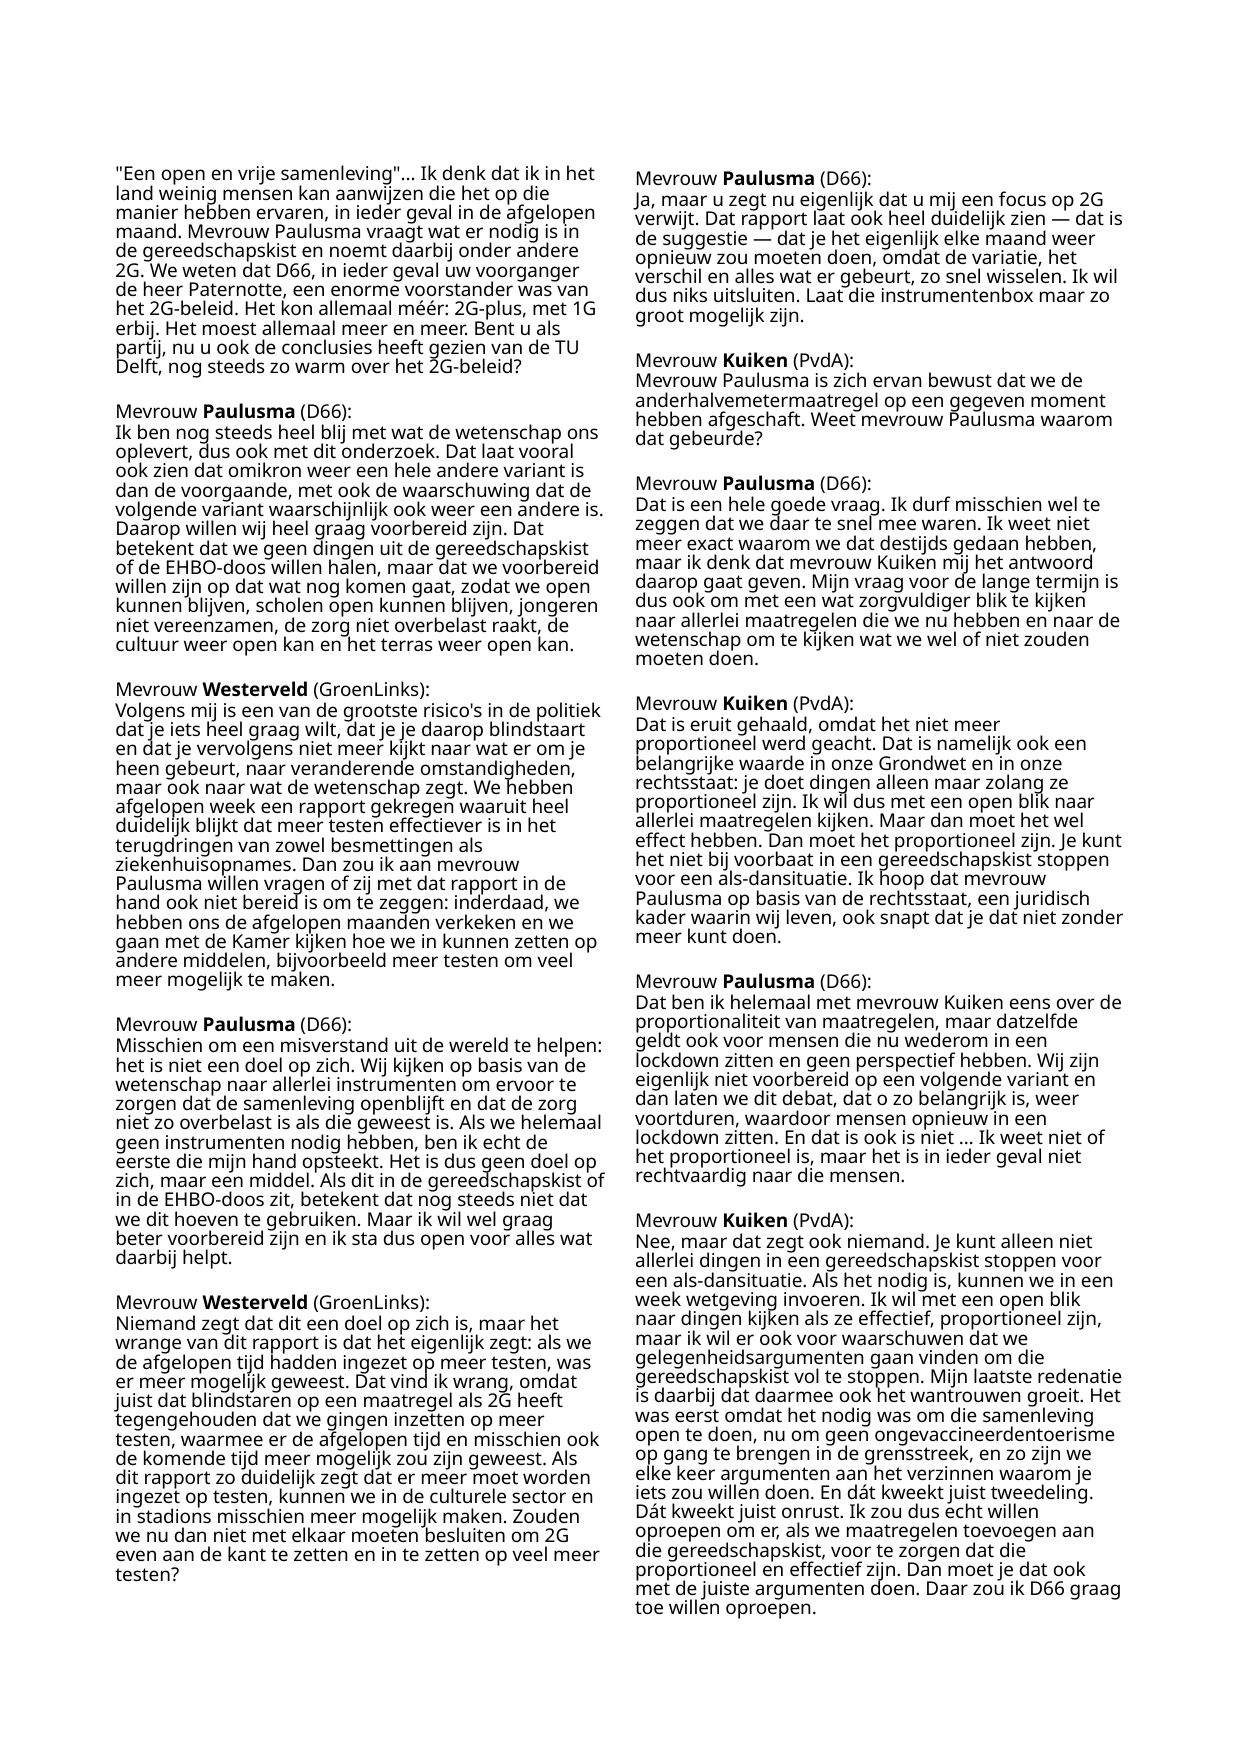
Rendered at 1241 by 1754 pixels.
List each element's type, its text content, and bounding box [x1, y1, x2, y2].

text "Een open en vrije samenleving"... Ik denk dat ik in het land weinig mensen kan aanwijzen die het op die manier hebben ervaren, in ieder geval in de afgelopen maand. Mevrouw Paulusma vraagt wat er nodig is in de gereedschapskist en noemt daarbij onder andere 2G. We weten dat D66, in ieder geval uw voorganger de heer Paternotte, een enorme voorstander was van het 2G-beleid. Het kon allemaal méér: 2G-plus, met 1G erbij. Het moest allemaal meer en meer. Bent u als partij, nu u ook de conclusies heeft gezien van de TU Delft, nog steeds zo warm over het 2G-beleid? [115, 165, 605, 377]
text Nee, maar dat zegt ook niemand. Je kunt alleen niet allerlei dingen in een gereedschapskist stoppen voor een als-dansituatie. Als het nodig is, kunnen we in een week wetgeving invoeren. Ik wil met een open blik naar dingen kijken als ze effectief, proportioneel zijn, maar ik wil er ook voor waarschuwen dat we gelegenheidsargumenten gaan vinden om die gereedschapskist vol te stoppen. Mijn laatste redenatie is daarbij dat daarmee ook het wantrouwen groeit. Het was eerst omdat het nodig was om die samenleving open te doen, nu om geen ongevaccineerdentoerisme op gang te brengen in de grensstreek, en zo zijn we elke keer argumenten aan het verzinnen waarom je iets zou willen doen. En dát kweekt juist tweedeling. Dát kweekt juist onrust. Ik zou dus echt willen oproepen om er, als we maatregelen toevoegen aan die gereedschapskist, voor te zorgen dat die proportioneel en effectief zijn. Dan moet je dat ook met de juiste argumenten doen. Daar zou ik D66 graag toe willen oproepen. [635, 1233, 1125, 1619]
text Mevrouw Paulusma (D66): [115, 1012, 605, 1037]
text Mevrouw Paulusma (D66): [635, 470, 1125, 496]
text Mevrouw Paulusma (D66): [635, 165, 1125, 191]
text Mevrouw Kuiken (PvdA): [635, 1207, 1125, 1233]
text Mevrouw Westerveld (GroenLinks): [115, 1289, 605, 1315]
text Mevrouw Paulusma is zich ervan bewust dat we de anderhalvemetermaatregel op een gegeven moment hebben afgeschaft. Weet mevrouw Paulusma waarom dat gebeurde? [635, 372, 1125, 449]
text Dat ben ik helemaal met mevrouw Kuiken eens over de proportionaliteit van maatregelen, maar datzelfde geldt ook voor mensen die nu wederom in een lockdown zitten en geen perspectief hebben. Wij zijn eigenlijk niet voorbereid op een volgende variant en dan laten we dit debat, dat o zo belangrijk is, weer voortduren, waardoor mensen opnieuw in een lockdown zitten. En dat is ook is niet … Ik weet niet of het proportioneel is, maar het is in ieder geval niet rechtvaardig naar die mensen. [635, 994, 1125, 1187]
text Niemand zegt dat dit een doel op zich is, maar het wrange van dit rapport is dat het eigenlijk zegt: als we de afgelopen tijd hadden ingezet op meer testen, was er meer mogelijk geweest. Dat vind ik wrang, omdat juist dat blindstaren op een maatregel als 2G heeft tegengehouden dat we gingen inzetten op meer testen, waarmee er de afgelopen tijd en misschien ook de komende tijd meer mogelijk zou zijn geweest. Als dit rapport zo duidelijk zegt dat er meer moet worden ingezet op testen, kunnen we in de culturele sector en in stadions misschien meer mogelijk maken. Zouden we nu dan niet met elkaar moeten besluiten om 2G even aan de kant te zetten en in te zetten op veel meer testen? [115, 1315, 605, 1585]
text Mevrouw Paulusma (D66): [635, 968, 1125, 994]
text Ik ben nog steeds heel blij met wat de wetenschap ons oplevert, dus ook met dit onderzoek. Dat laat vooral ook zien dat omikron weer een hele andere variant is dan de voorgaande, met ook de waarschuwing dat de volgende variant waarschijnlijk ook weer een andere is. Daarop willen wij heel graag voorbereid zijn. Dat betekent dat we geen dingen uit de gereedschapskist of de EHBO-doos willen halen, maar dat we voorbereid willen zijn op dat wat nog komen gaat, zodat we open kunnen blijven, scholen open kunnen blijven, jongeren niet vereenzamen, de zorg niet overbelast raakt, de cultuur weer open kan en het terras weer open kan. [115, 424, 605, 655]
text Dat is eruit gehaald, omdat het niet meer proportioneel werd geacht. Dat is namelijk ook een belangrijke waarde in onze Grondwet en in onze rechtsstaat: je doet dingen alleen maar zolang ze proportioneel zijn. Ik wil dus met een open blik naar allerlei maatregelen kijken. Maar dan moet het wel effect hebben. Dan moet het proportioneel zijn. Je kunt het niet bij voorbaat in een gereedschapskist stoppen voor een als-dansituatie. Ik hoop dat mevrouw Paulusma op basis van de rechtsstaat, een juridisch kader waarin wij leven, ook snapt dat je dat niet zonder meer kunt doen. [635, 716, 1125, 947]
text Mevrouw Kuiken (PvdA): [635, 347, 1125, 372]
text Mevrouw Kuiken (PvdA): [635, 690, 1125, 716]
text Mevrouw Westerveld (GroenLinks): [115, 676, 605, 702]
text Volgens mij is een van de grootste risico's in de politiek dat je iets heel graag wilt, dat je je daarop blindstaart en dat je vervolgens niet meer kijkt naar wat er om je heen gebeurt, naar veranderende omstandigheden, maar ook naar wat de wetenschap zegt. We hebben afgelopen week een rapport gekregen waaruit heel duidelijk blijkt dat meer testen effectiever is in het terugdringen van zowel besmettingen als ziekenhuisopnames. Dan zou ik aan mevrouw Paulusma willen vragen of zij met dat rapport in de hand ook niet bereid is om te zeggen: inderdaad, we hebben ons de afgelopen maanden verkeken en we gaan met de Kamer kijken hoe we in kunnen zetten op andere middelen, bijvoorbeeld meer testen om veel meer mogelijk te maken. [115, 702, 605, 991]
text Ja, maar u zegt nu eigenlijk dat u mij een focus op 2G verwijt. Dat rapport laat ook heel duidelijk zien — dat is de suggestie — dat je het eigenlijk elke maand weer opnieuw zou moeten doen, omdat de variatie, het verschil en alles wat er gebeurt, zo snel wisselen. Ik wil dus niks uitsluiten. Laat die instrumentenbox maar zo groot mogelijk zijn. [635, 191, 1125, 326]
text Dat is een hele goede vraag. Ik durf misschien wel te zeggen dat we daar te snel mee waren. Ik weet niet meer exact waarom we dat destijds gedaan hebben, maar ik denk dat mevrouw Kuiken mij het antwoord daarop gaat geven. Mijn vraag voor de lange termijn is dus ook om met een wat zorgvuldiger blik te kijken naar allerlei maatregelen die we nu hebben en naar de wetenschap om te kijken wat we wel of niet zouden moeten doen. [635, 496, 1125, 669]
text Misschien om een misverstand uit de wereld te helpen: het is niet een doel op zich. Wij kijken op basis van de wetenschap naar allerlei instrumenten om ervoor te zorgen dat de samenleving openblijft en dat de zorg niet zo overbelast is als die geweest is. Als we helemaal geen instrumenten nodig hebben, ben ik echt de eerste die mijn hand opsteekt. Het is dus geen doel op zich, maar een middel. Als dit in de gereedschapskist of in de EHBO-doos zit, betekent dat nog steeds niet dat we dit hoeven te gebruiken. Maar ik wil wel graag beter voorbereid zijn en ik sta dus open voor alles wat daarbij helpt. [115, 1037, 605, 1268]
text Mevrouw Paulusma (D66): [115, 398, 605, 424]
